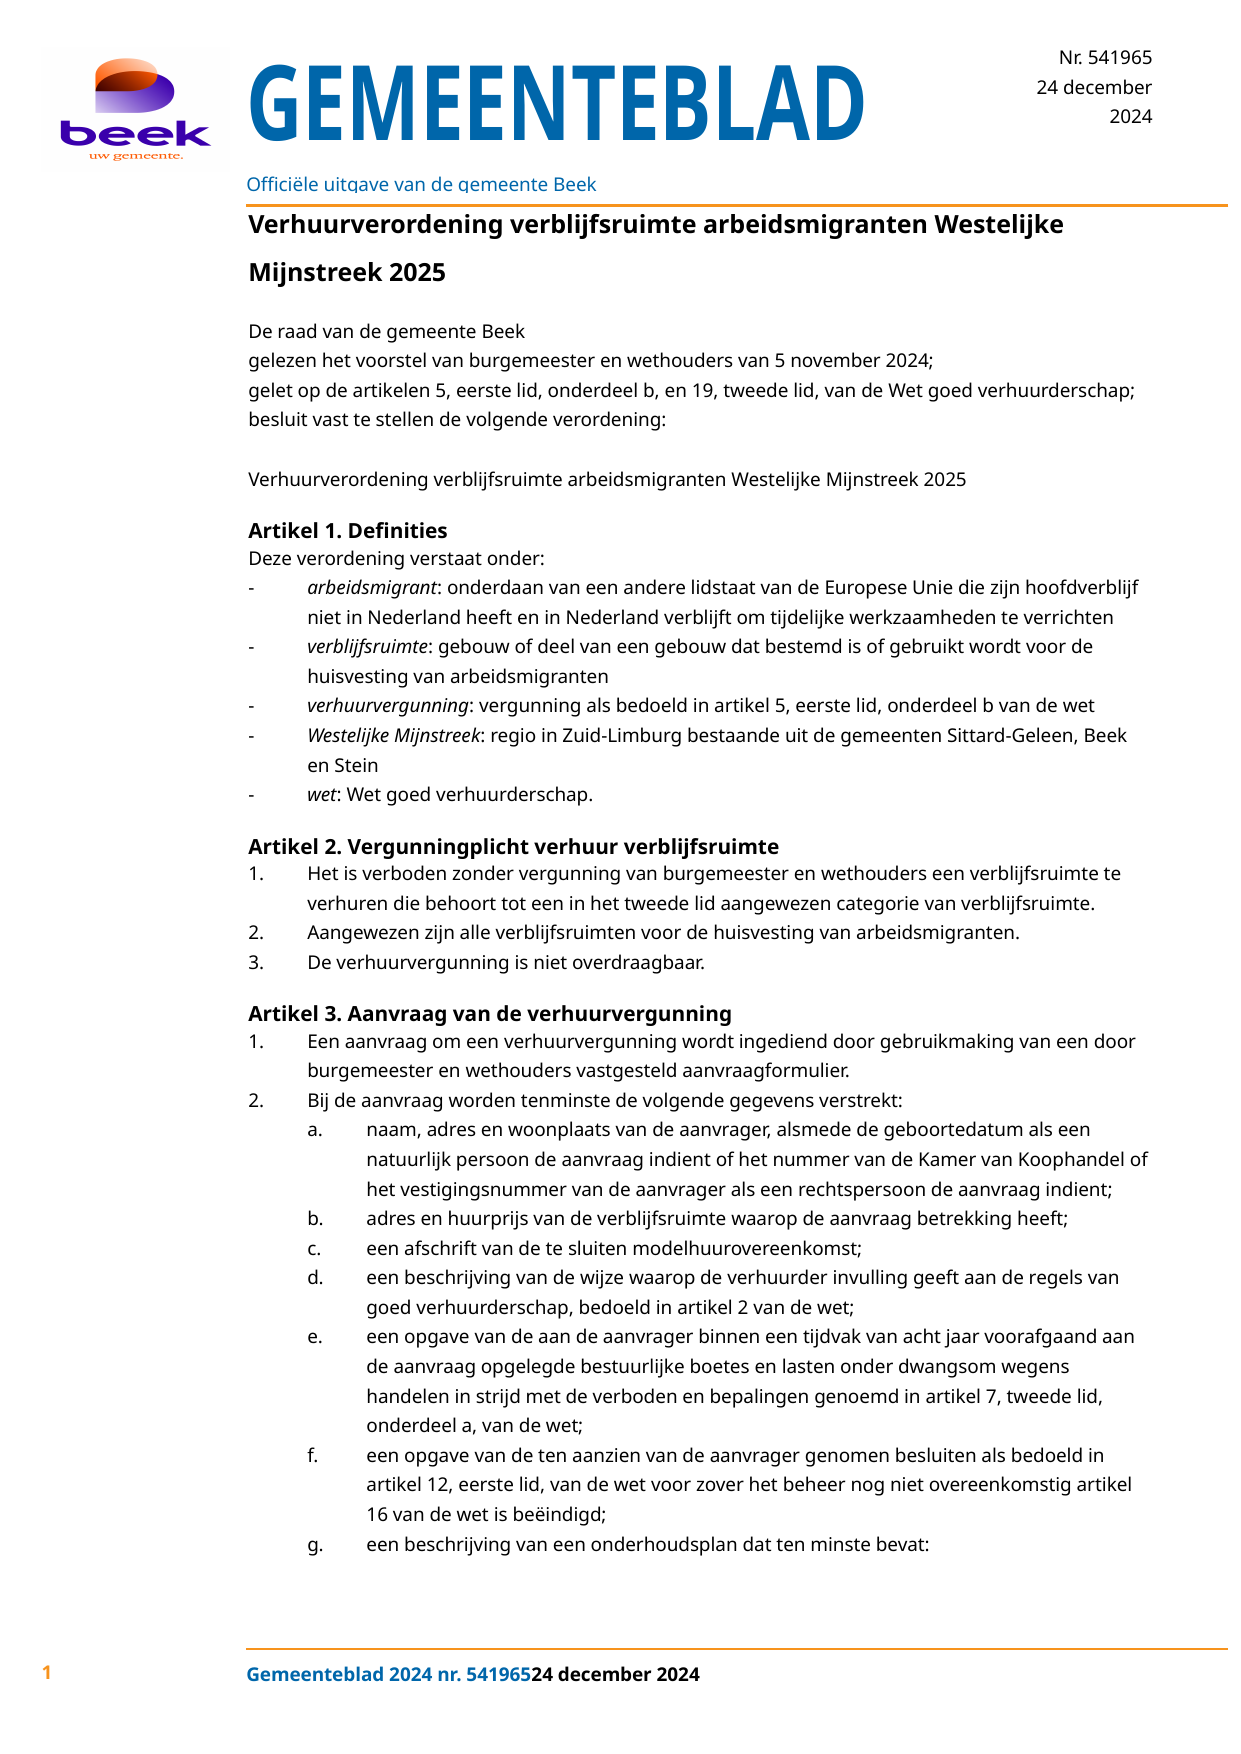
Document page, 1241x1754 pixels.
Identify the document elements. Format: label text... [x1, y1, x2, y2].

text Verhuurverordening verblijfsruimte arbeidsmigranten Westelijke Mijnstreek 2025 [248, 207, 1152, 288]
list een afschrift van de te sluiten modelhuurovereenkomst; [307, 1235, 1152, 1261]
list arbeidsmigrant: onderdaan van een andere lidstaat van de Europese Unie die zijn hoofdverblijf niet in Nederland heeft en in Nederland verblijft om tijdelijke werkzaamheden te verrichten [248, 574, 1152, 629]
list Een aanvraag om een verhuurvergunning wordt ingediend door gebruikmaking van een door burgemeester en wethouders vastgesteld aanvraagformulier. [248, 1028, 1152, 1083]
text Artikel 2. Vergunningplicht verhuur verblijfsruimte [248, 832, 1152, 860]
list verblijfsruimte: gebouw of deel van een gebouw dat bestemd is of gebruikt wordt voor de huisvesting van arbeidsmigranten [248, 633, 1152, 689]
list Bij de aanvraag worden tenminste de volgende gegevens verstrekt: [248, 1087, 1152, 1113]
text gelezen het voorstel van burgemeester en wethouders van 5 november 2024; [248, 347, 1152, 373]
list een opgave van de ten aanzien van de aanvrager genomen besluiten als bedoeld in artikel 12, eerste lid, van de wet voor zover het beheer nog niet overeenkomstig artikel 16 van de wet is beëindigd; [307, 1442, 1152, 1527]
list een beschrijving van de wijze waarop de verhuurder invulling geeft aan de regels van goed verhuurderschap, bedoeld in artikel 2 van de wet; [307, 1264, 1152, 1320]
list een beschrijving van een onderhoudsplan dat ten minste bevat: [307, 1531, 1152, 1556]
list naam, adres en woonplaats van de aanvrager, alsmede de geboortedatum als een natuurlijk persoon de aanvraag indient of het nummer van de Kamer van Koophandel of het vestigingsnummer van de aanvrager als een rechtspersoon de aanvraag indient; [307, 1117, 1152, 1201]
text Artikel 3. Aanvraag van de verhuurvergunning [248, 999, 1152, 1028]
text Artikel 1. Definities [248, 516, 1152, 545]
text Deze verordening verstaat onder: [248, 545, 1152, 570]
text Verhuurverordening verblijfsruimte arbeidsmigranten Westelijke Mijnstreek 2025 [248, 466, 1152, 492]
list Westelijke Mijnstreek: regio in Zuid-Limburg bestaande uit de gemeenten Sittard-Geleen, Beek en Stein [248, 722, 1152, 777]
list Het is verboden zonder vergunning van burgemeester en wethouders een verblijfsruimte te verhuren die behoort tot een in het tweede lid aangewezen categorie van verblijfsruimte. [248, 860, 1152, 916]
list wet: Wet goed verhuurderschap. [248, 781, 1152, 807]
list adres en huurprijs van de verblijfsruimte waarop de aanvraag betrekking heeft; [307, 1205, 1152, 1231]
list een opgave van de aan de aanvrager binnen een tijdvak van acht jaar voorafgaand aan de aanvraag opgelegde bestuurlijke boetes en lasten onder dwangsom wegens handelen in strijd met de verboden en bepalingen genoemd in artikel 7, tweede lid, onderdeel a, van de wet; [307, 1324, 1152, 1438]
picture [41, 47, 231, 172]
text De raad van de gemeente Beek [248, 318, 1152, 344]
text gelet op de artikelen 5, eerste lid, onderdeel b, en 19, tweede lid, van de Wet goed verhuurderschap; besluit vast te stellen de volgende verordening: [248, 377, 1152, 432]
list verhuurvergunning: vergunning als bedoeld in artikel 5, eerste lid, onderdeel b van de wet [248, 693, 1152, 718]
list Aangewezen zijn alle verblijfsruimten voor de huisvesting van arbeidsmigranten. [248, 919, 1152, 945]
list De verhuurvergunning is niet overdraagbaar. [248, 949, 1152, 975]
